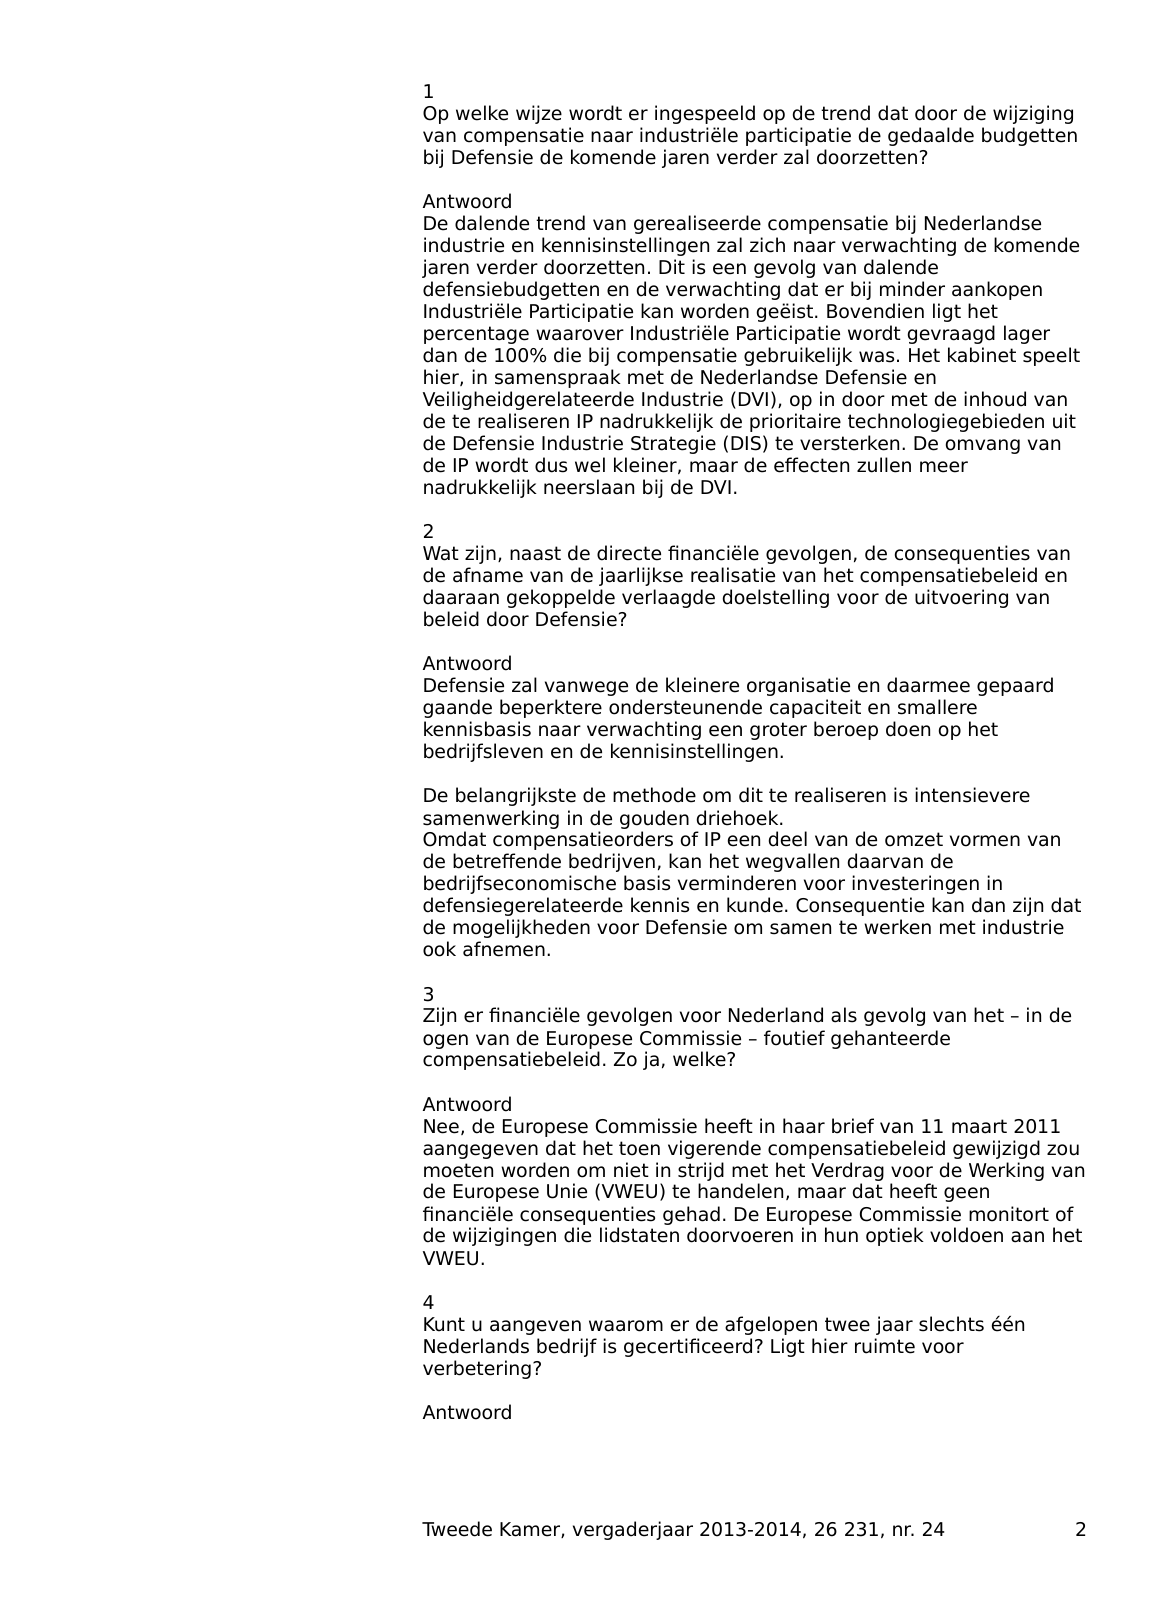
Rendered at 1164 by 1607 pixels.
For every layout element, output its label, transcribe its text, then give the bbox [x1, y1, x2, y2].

text Defensie zal vanwege de kleinere organisatie en daarmee gepaard gaande beperktere ondersteunende capaciteit en smallere kennisbasis naar verwachting een groter beroep doen op het bedrijfsleven en de kennisinstellingen. [422, 675, 1087, 763]
text Zijn er financiële gevolgen voor Nederland als gevolg van het – in de ogen van de Europese Commissie – foutief gehanteerde compensatiebeleid. Zo ja, welke? [422, 1005, 1087, 1071]
text Op welke wijze wordt er ingespeeld op de trend dat door de wijziging van compensatie naar industriële participatie de gedaalde budgetten bij Defensie de komende jaren verder zal doorzetten? [422, 103, 1087, 169]
text Antwoord [422, 191, 1087, 213]
text Wat zijn, naast de directe financiële gevolgen, de consequenties van de afname van de jaarlijkse realisatie van het compensatiebeleid en daaraan gekoppelde verlaagde doelstelling voor de uitvoering van beleid door Defensie? [422, 543, 1087, 631]
text 4 [422, 1292, 1087, 1313]
text 2 [422, 521, 1087, 543]
text Kunt u aangeven waarom er de afgelopen twee jaar slechts één Nederlands bedrijf is gecertificeerd? Ligt hier ruimte voor verbetering? [422, 1313, 1087, 1379]
text De belangrijkste de methode om dit te realiseren is intensievere samenwerking in de gouden driehoek. [422, 785, 1087, 829]
text 1 [422, 81, 1087, 103]
text Omdat compensatieorders of IP een deel van de omzet vormen van de betreffende bedrijven, kan het wegvallen daarvan de bedrijfseconomische basis verminderen voor investeringen in defensiegerelateerde kennis en kunde. Consequentie kan dan zijn dat de mogelijkheden voor Defensie om samen te werken met industrie ook afnemen. [422, 829, 1087, 961]
text Antwoord [422, 1402, 1087, 1424]
text Antwoord [422, 653, 1087, 675]
text Nee, de Europese Commissie heeft in haar brief van 11 maart 2011 aangegeven dat het toen vigerende compensatiebeleid gewijzigd zou moeten worden om niet in strijd met het Verdrag voor de Werking van de Europese Unie (VWEU) te handelen, maar dat heeft geen financiële consequenties gehad. De Europese Commissie monitort of de wijzigingen die lidstaten doorvoeren in hun optiek voldoen aan het VWEU. [422, 1116, 1087, 1269]
text De dalende trend van gerealiseerde compensatie bij Nederlandse industrie en kennisinstellingen zal zich naar verwachting de komende jaren verder doorzetten. Dit is een gevolg van dalende defensiebudgetten en de verwachting dat er bij minder aankopen Industriële Participatie kan worden geëist. Bovendien ligt het percentage waarover Industriële Participatie wordt gevraagd lager dan de 100% die bij compensatie gebruikelijk was. Het kabinet speelt hier, in samenspraak met de Nederlandse Defensie en Veiligheidgerelateerde Industrie (DVI), op in door met de inhoud van de te realiseren IP nadrukkelijk de prioritaire technologiegebieden uit de Defensie Industrie Strategie (DIS) te versterken. De omvang van de IP wordt dus wel kleiner, maar de effecten zullen meer nadrukkelijk neerslaan bij de DVI. [422, 213, 1087, 499]
text Antwoord [422, 1093, 1087, 1116]
text 3 [422, 983, 1087, 1005]
